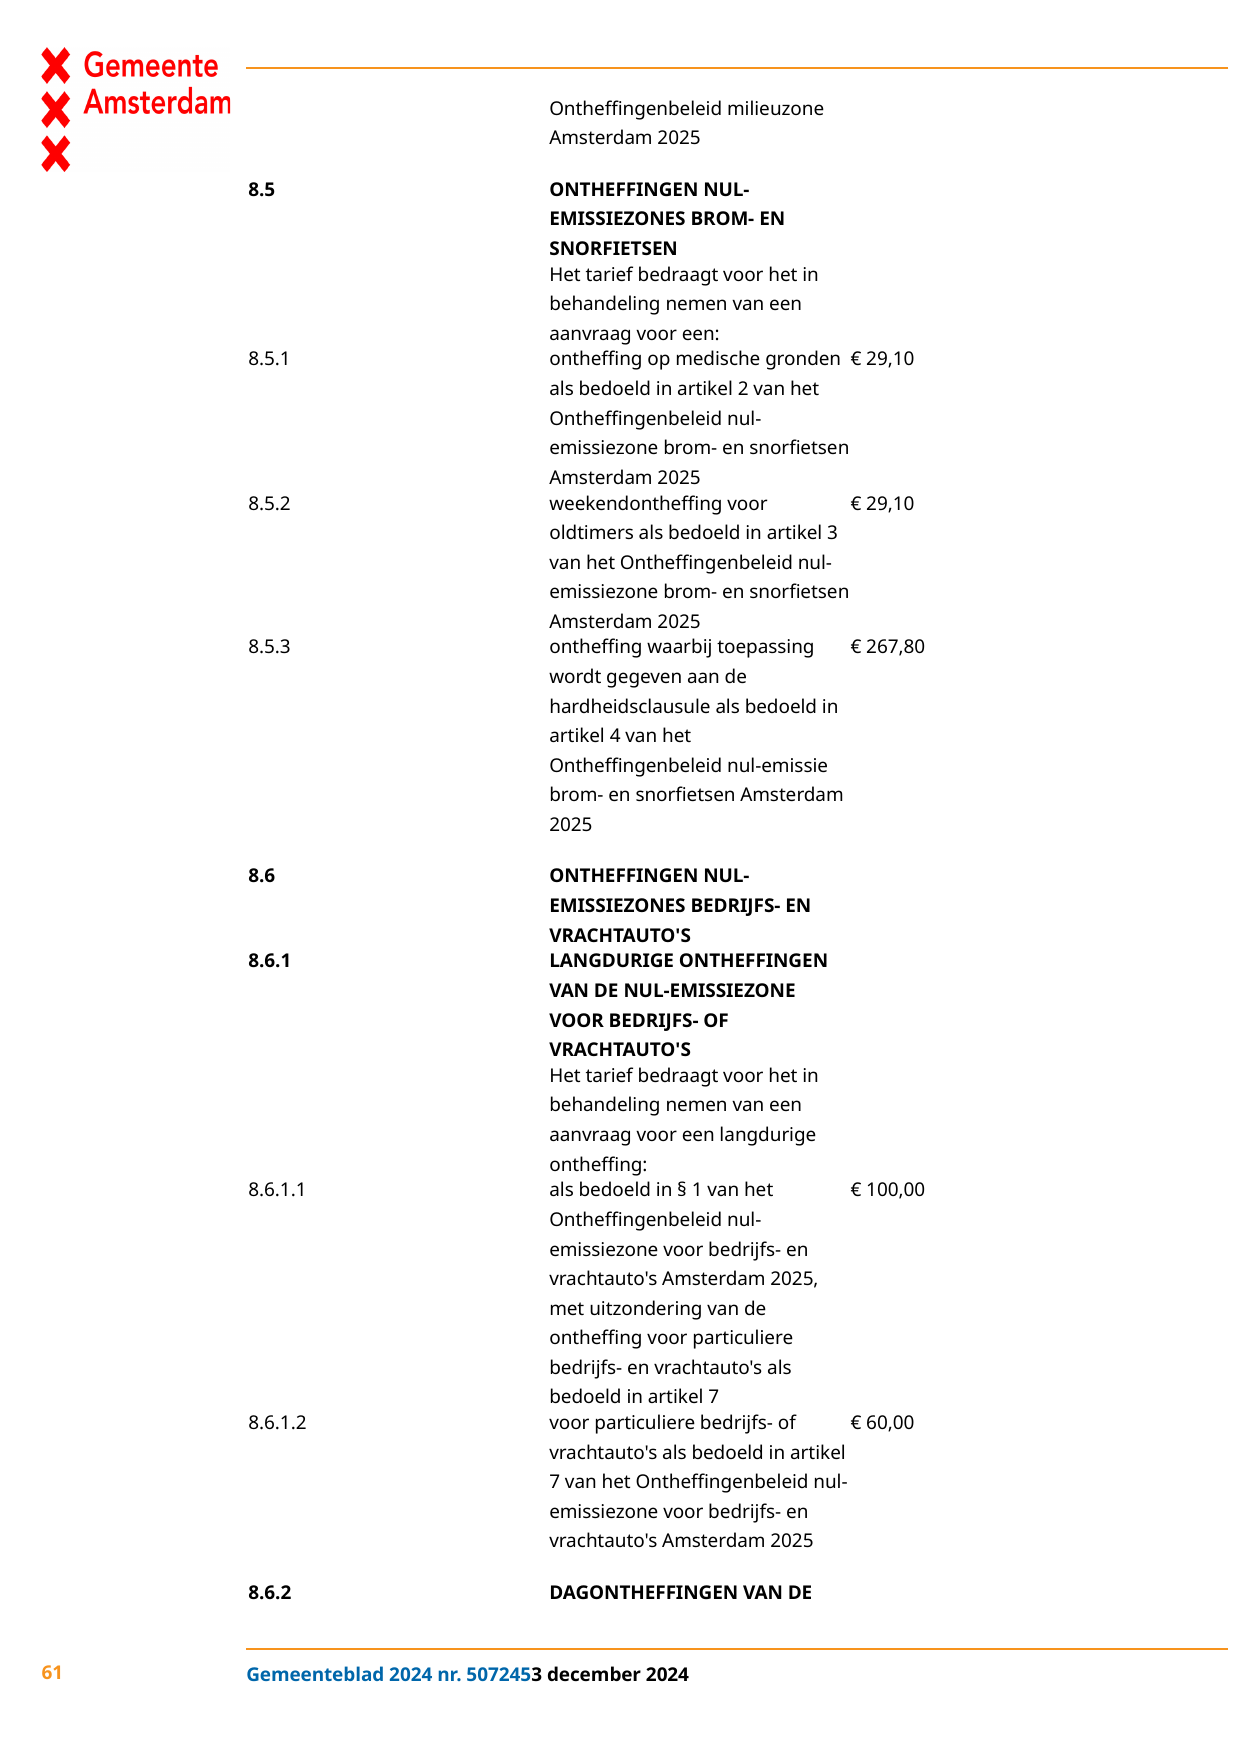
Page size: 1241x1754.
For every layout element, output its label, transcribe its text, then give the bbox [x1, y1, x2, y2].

table_cell [248, 1554, 549, 1579]
table_cell ontheffing op medische gronden als bedoeld in artikel 2 van het Ontheffingenbeleid nul-emissiezone brom- en snorfietsen Amsterdam 2025 [549, 346, 850, 490]
table_cell [248, 150, 549, 176]
table_cell DAGONTHEFFINGEN VAN DE [549, 1579, 850, 1605]
table_cell [549, 150, 850, 176]
table_cell [850, 1554, 1152, 1579]
table_cell [549, 837, 850, 863]
table_cell [850, 837, 1152, 863]
table_cell [248, 95, 549, 150]
table_cell [248, 837, 549, 863]
table_cell Het tarief bedraagt voor het in behandeling nemen van een aanvraag voor een: [549, 261, 850, 346]
picture [41, 47, 231, 172]
table_cell [850, 261, 1152, 346]
table_cell weekendontheffing voor oldtimers als bedoeld in artikel 3 van het Ontheffingenbeleid nul-emissiezone brom- en snorfietsen Amsterdam 2025 [549, 490, 850, 634]
table_cell ONTHEFFINGEN NUL-EMISSIEZONES BEDRIJFS- EN VRACHTAUTO'S [549, 863, 850, 948]
table_cell 8.6.1 [248, 948, 549, 1062]
table_cell [850, 150, 1152, 176]
table_cell LANGDURIGE ONTHEFFINGEN VAN DE NUL-EMISSIEZONE VOOR BEDRIJFS- OF VRACHTAUTO'S [549, 948, 850, 1062]
table_cell € 60,00 [850, 1409, 1152, 1553]
table_cell € 29,10 [850, 346, 1152, 490]
table_cell [850, 1062, 1152, 1177]
table_cell € 100,00 [850, 1177, 1152, 1409]
table_cell Ontheffingenbeleid milieuzone Amsterdam 2025 [549, 95, 850, 150]
table_cell € 29,10 [850, 490, 1152, 634]
table_cell [549, 1554, 850, 1579]
table_cell Het tarief bedraagt voor het in behandeling nemen van een aanvraag voor een langdurige ontheffing: [549, 1062, 850, 1177]
table_cell als bedoeld in § 1 van het Ontheffingenbeleid nul-emissiezone voor bedrijfs- en vrachtauto's Amsterdam 2025, met uitzondering van de ontheffing voor particuliere bedrijfs- en vrachtauto's als bedoeld in artikel 7 [549, 1177, 850, 1409]
table_cell 8.5 [248, 176, 549, 261]
table_cell 8.6.2 [248, 1579, 549, 1605]
table_cell € 267,80 [850, 634, 1152, 837]
table_cell voor particuliere bedrijfs- of vrachtauto's als bedoeld in artikel 7 van het Ontheffingenbeleid nul-emissiezone voor bedrijfs- en vrachtauto's Amsterdam 2025 [549, 1409, 850, 1553]
table_cell 8.6 [248, 863, 549, 948]
table_cell [248, 261, 549, 346]
table_cell [248, 1062, 549, 1177]
table_cell ontheffing waarbij toepassing wordt gegeven aan de hardheidsclausule als bedoeld in artikel 4 van het Ontheffingenbeleid nul-emissie brom- en snorfietsen Amsterdam 2025 [549, 634, 850, 837]
table_cell 8.5.2 [248, 490, 549, 634]
table_cell [850, 1579, 1152, 1605]
table_cell 8.6.1.2 [248, 1409, 549, 1553]
table_cell [850, 176, 1152, 261]
table_cell [850, 863, 1152, 948]
table_cell [850, 95, 1152, 150]
table_cell 8.6.1.1 [248, 1177, 549, 1409]
table_cell [850, 948, 1152, 1062]
table_cell 8.5.1 [248, 346, 549, 490]
table_cell 8.5.3 [248, 634, 549, 837]
table_cell ONTHEFFINGEN NUL-EMISSIEZONES BROM- EN SNORFIETSEN [549, 176, 850, 261]
